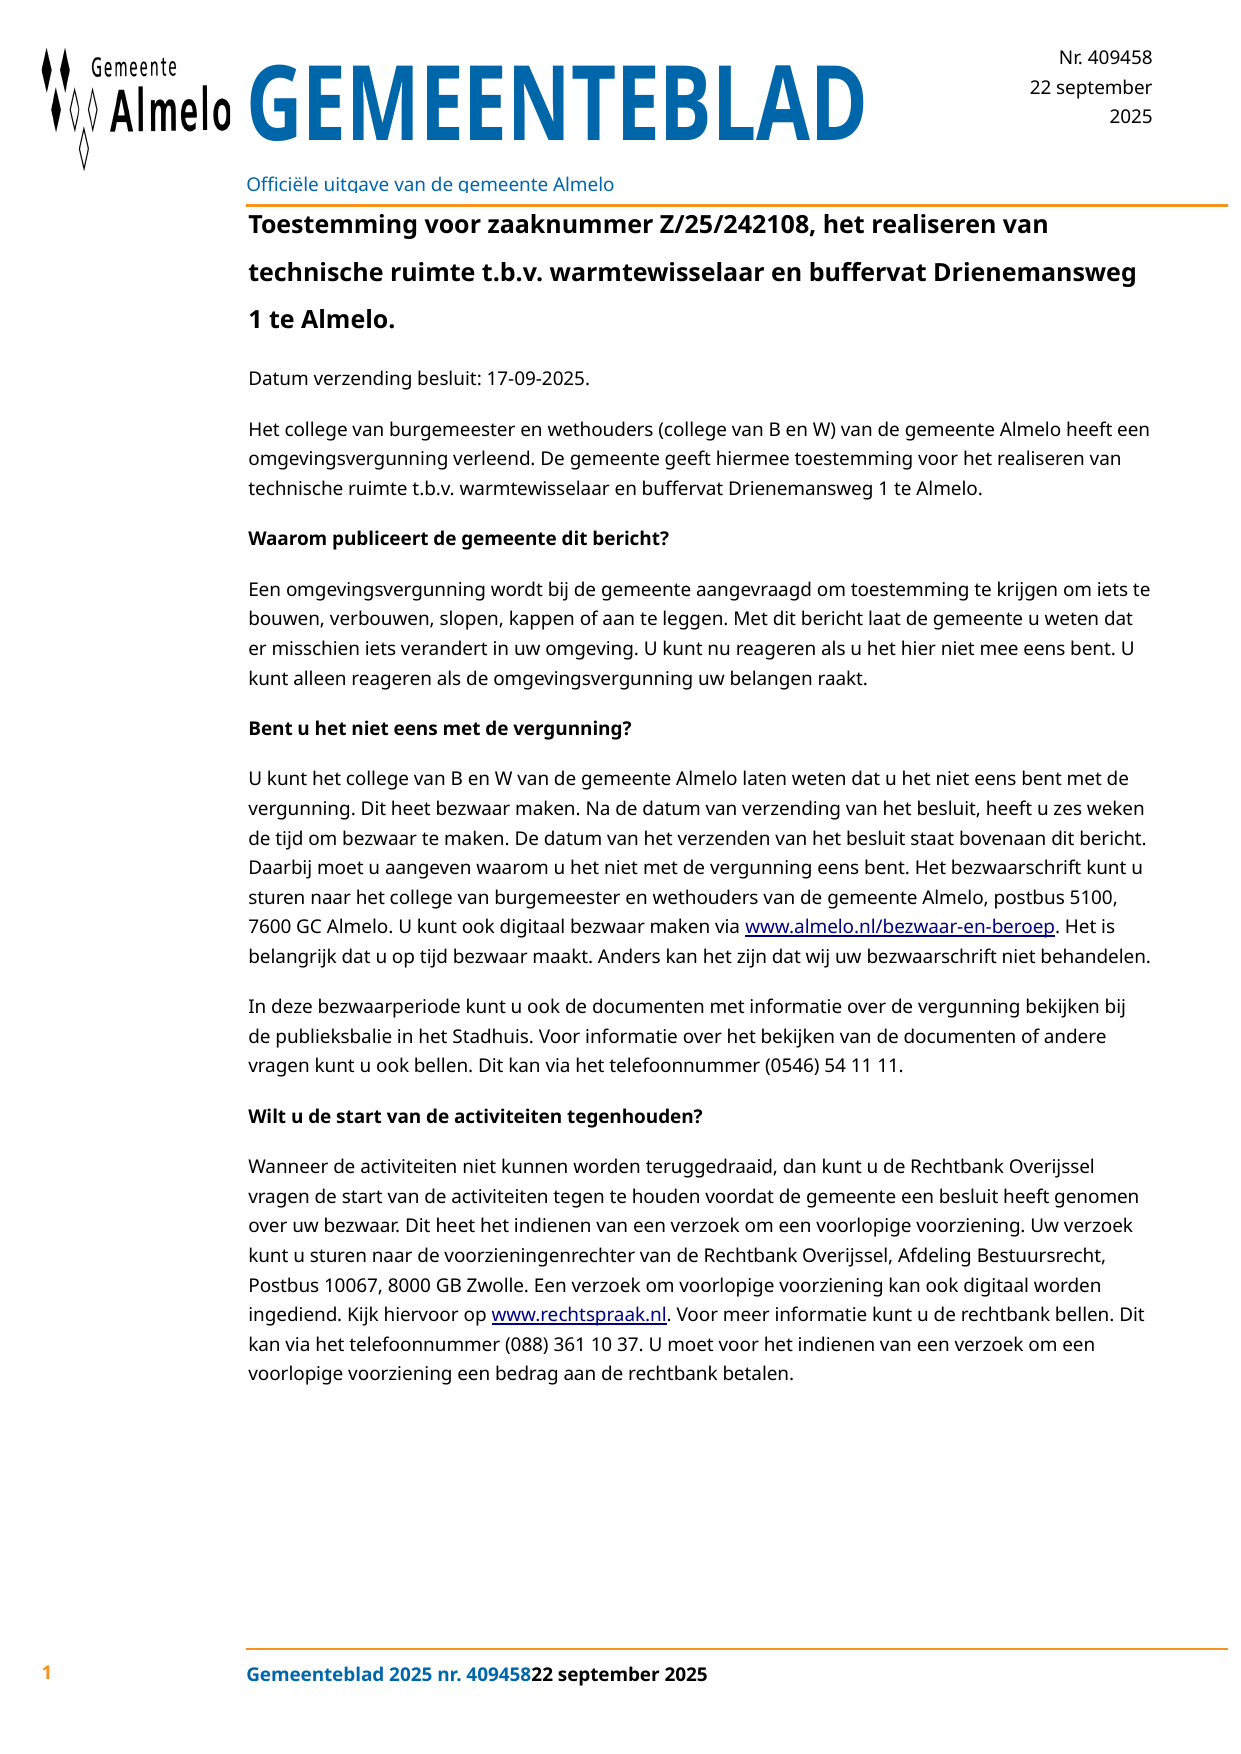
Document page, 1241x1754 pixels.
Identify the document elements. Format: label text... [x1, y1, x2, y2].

text U kunt het college van B en W van de gemeente Almelo laten weten dat u het niet eens bent met de vergunning. Dit heet bezwaar maken. Na de datum van verzending van het besluit, heeft u zes weken de tijd om bezwaar te maken. De datum van het verzenden van het besluit staat bovenaan dit bericht. Daarbij moet u aangeven waarom u het niet met de vergunning eens bent. Het bezwaarschrift kunt u sturen naar het college van burgemeester en wethouders van de gemeente Almelo, postbus 5100, 7600 GC Almelo. U kunt ook digitaal bezwaar maken via www.almelo.nl/bezwaar-en-beroep. Het is belangrijk dat u op tijd bezwaar maakt. Anders kan het zijn dat wij uw bezwaarschrift niet behandelen. [248, 766, 1152, 969]
text Waarom publiceert de gemeente dit bericht? [248, 526, 1152, 551]
text Een omgevingsvergunning wordt bij de gemeente aangevraagd om toestemming te krijgen om iets te bouwen, verbouwen, slopen, kappen of aan te leggen. Met dit bericht laat de gemeente u weten dat er misschien iets verandert in uw omgeving. U kunt nu reageren als u het hier niet mee eens bent. U kunt alleen reageren als de omgevingsvergunning uw belangen raakt. [248, 576, 1152, 690]
text Bent u het niet eens met de vergunning? [248, 715, 1152, 741]
text Toestemming voor zaaknummer Z/25/242108, het realiseren van technische ruimte t.b.v. warmtewisselaar en buffervat Drienemansweg 1 te Almelo. [248, 207, 1152, 336]
text Datum verzending besluit: 17-09-2025. [248, 366, 1152, 391]
picture [41, 47, 231, 172]
text In deze bezwaarperiode kunt u ook de documenten met informatie over de vergunning bekijken bij de publieksbalie in het Stadhuis. Voor informatie over het bekijken van de documenten of andere vragen kunt u ook bellen. Dit kan via het telefoonnummer (0546) 54 11 11. [248, 993, 1152, 1078]
text Wanneer de activiteiten niet kunnen worden teruggedraaid, dan kunt u de Rechtbank Overijssel vragen de start van de activiteiten tegen te houden voordat de gemeente een besluit heeft genomen over uw bezwaar. Dit heet het indienen van een verzoek om een voorlopige voorziening. Uw verzoek kunt u sturen naar de voorzieningenrechter van de Rechtbank Overijssel, Afdeling Bestuursrecht, Postbus 10067, 8000 GB Zwolle. Een verzoek om voorlopige voorziening kan ook digitaal worden ingediend. Kijk hiervoor op www.rechtspraak.nl. Voor meer informatie kunt u de rechtbank bellen. Dit kan via het telefoonnummer (088) 361 10 37. U moet voor het indienen van een verzoek om een voorlopige voorziening een bedrag aan de rechtbank betalen. [248, 1153, 1152, 1386]
text Het college van burgemeester en wethouders (college van B en W) van de gemeente Almelo heeft een omgevingsvergunning verleend. De gemeente geeft hiermee toestemming voor het realiseren van technische ruimte t.b.v. warmtewisselaar en buffervat Drienemansweg 1 te Almelo. [248, 416, 1152, 501]
text Wilt u de start van de activiteiten tegenhouden? [248, 1103, 1152, 1129]
